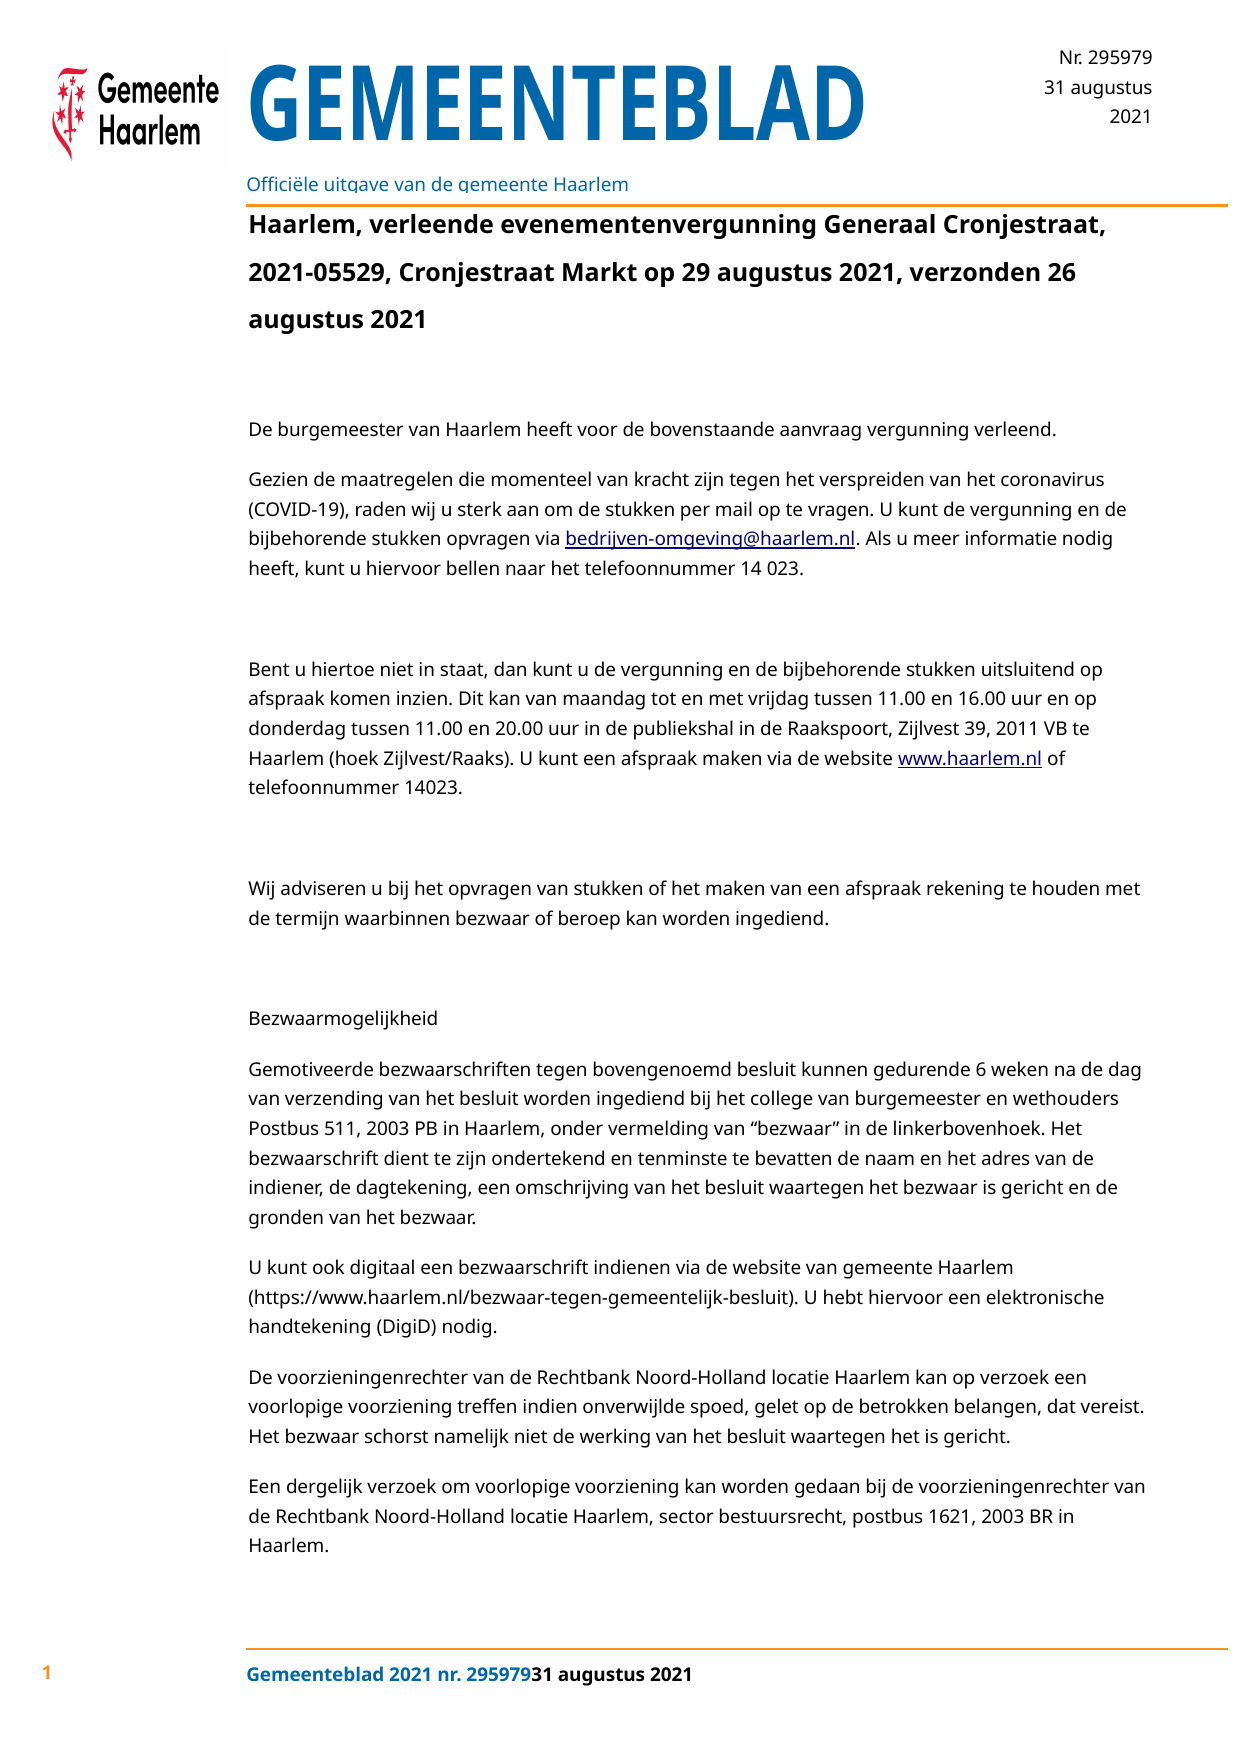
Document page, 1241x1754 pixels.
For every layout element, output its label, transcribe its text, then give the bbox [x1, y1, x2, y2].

text De voorzieningenrechter van de Rechtbank Noord-Holland locatie Haarlem kan op verzoek een voorlopige voorziening treffen indien onverwijlde spoed, gelet op de betrokken belangen, dat vereist. Het bezwaar schorst namelijk niet de werking van het besluit waartegen het is gericht. [248, 1364, 1152, 1449]
text Bezwaarmogelijkheid [248, 1006, 1152, 1031]
text Haarlem, verleende evenementenvergunning Generaal Cronjestraat, 2021-05529, Cronjestraat Markt op 29 augustus 2021, verzonden 26 augustus 2021 [248, 207, 1152, 336]
text U kunt ook digitaal een bezwaarschrift indienen via de website van gemeente Haarlem (https://www.haarlem.nl/bezwaar-tegen-gemeentelijk-besluit). U hebt hiervoor een elektronische handtekening (DigiD) nodig. [248, 1254, 1152, 1339]
text Een dergelijk verzoek om voorlopige voorziening kan worden gedaan bij de voorzieningenrechter van de Rechtbank Noord-Holland locatie Haarlem, sector bestuursrecht, postbus 1621, 2003 BR in Haarlem. [248, 1473, 1152, 1558]
text Gemotiveerde bezwaarschriften tegen bovengenoemd besluit kunnen gedurende 6 weken na de dag van verzending van het besluit worden ingediend bij het college van burgemeester en wethouders Postbus 511, 2003 PB in Haarlem, onder vermelding van “bezwaar” in de linkerbovenhoek. Het bezwaarschrift dient te zijn ondertekend en tenminste te bevatten de naam en het adres van de indiener, de dagtekening, een omschrijving van het besluit waartegen het bezwaar is gericht en de gronden van het bezwaar. [248, 1056, 1152, 1229]
text Wij adviseren u bij het opvragen van stukken of het maken van een afspraak rekening te houden met de termijn waarbinnen bezwaar of beroep kan worden ingediend. [248, 875, 1152, 930]
text Gezien de maatregelen die momenteel van kracht zijn tegen het verspreiden van het coronavirus (COVID-19), raden wij u sterk aan om de stukken per mail op te vragen. U kunt de vergunning en de bijbehorende stukken opvragen via bedrijven-omgeving@haarlem.nl. Als u meer informatie nodig heeft, kunt u hiervoor bellen naar het telefoonnummer 14 023. [248, 466, 1152, 581]
text Bent u hiertoe niet in staat, dan kunt u de vergunning en de bijbehorende stukken uitsluitend op afspraak komen inzien. Dit kan van maandag tot en met vrijdag tussen 11.00 en 16.00 uur en op donderdag tussen 11.00 en 20.00 uur in de publiekshal in de Raakspoort, Zijlvest 39, 2011 VB te Haarlem (hoek Zijlvest/Raaks). U kunt een afspraak maken via de website www.haarlem.nl of telefoonnummer 14023. [248, 656, 1152, 800]
text De burgemeester van Haarlem heeft voor de bovenstaande aanvraag vergunning verleend. [248, 416, 1152, 442]
picture [41, 47, 231, 172]
